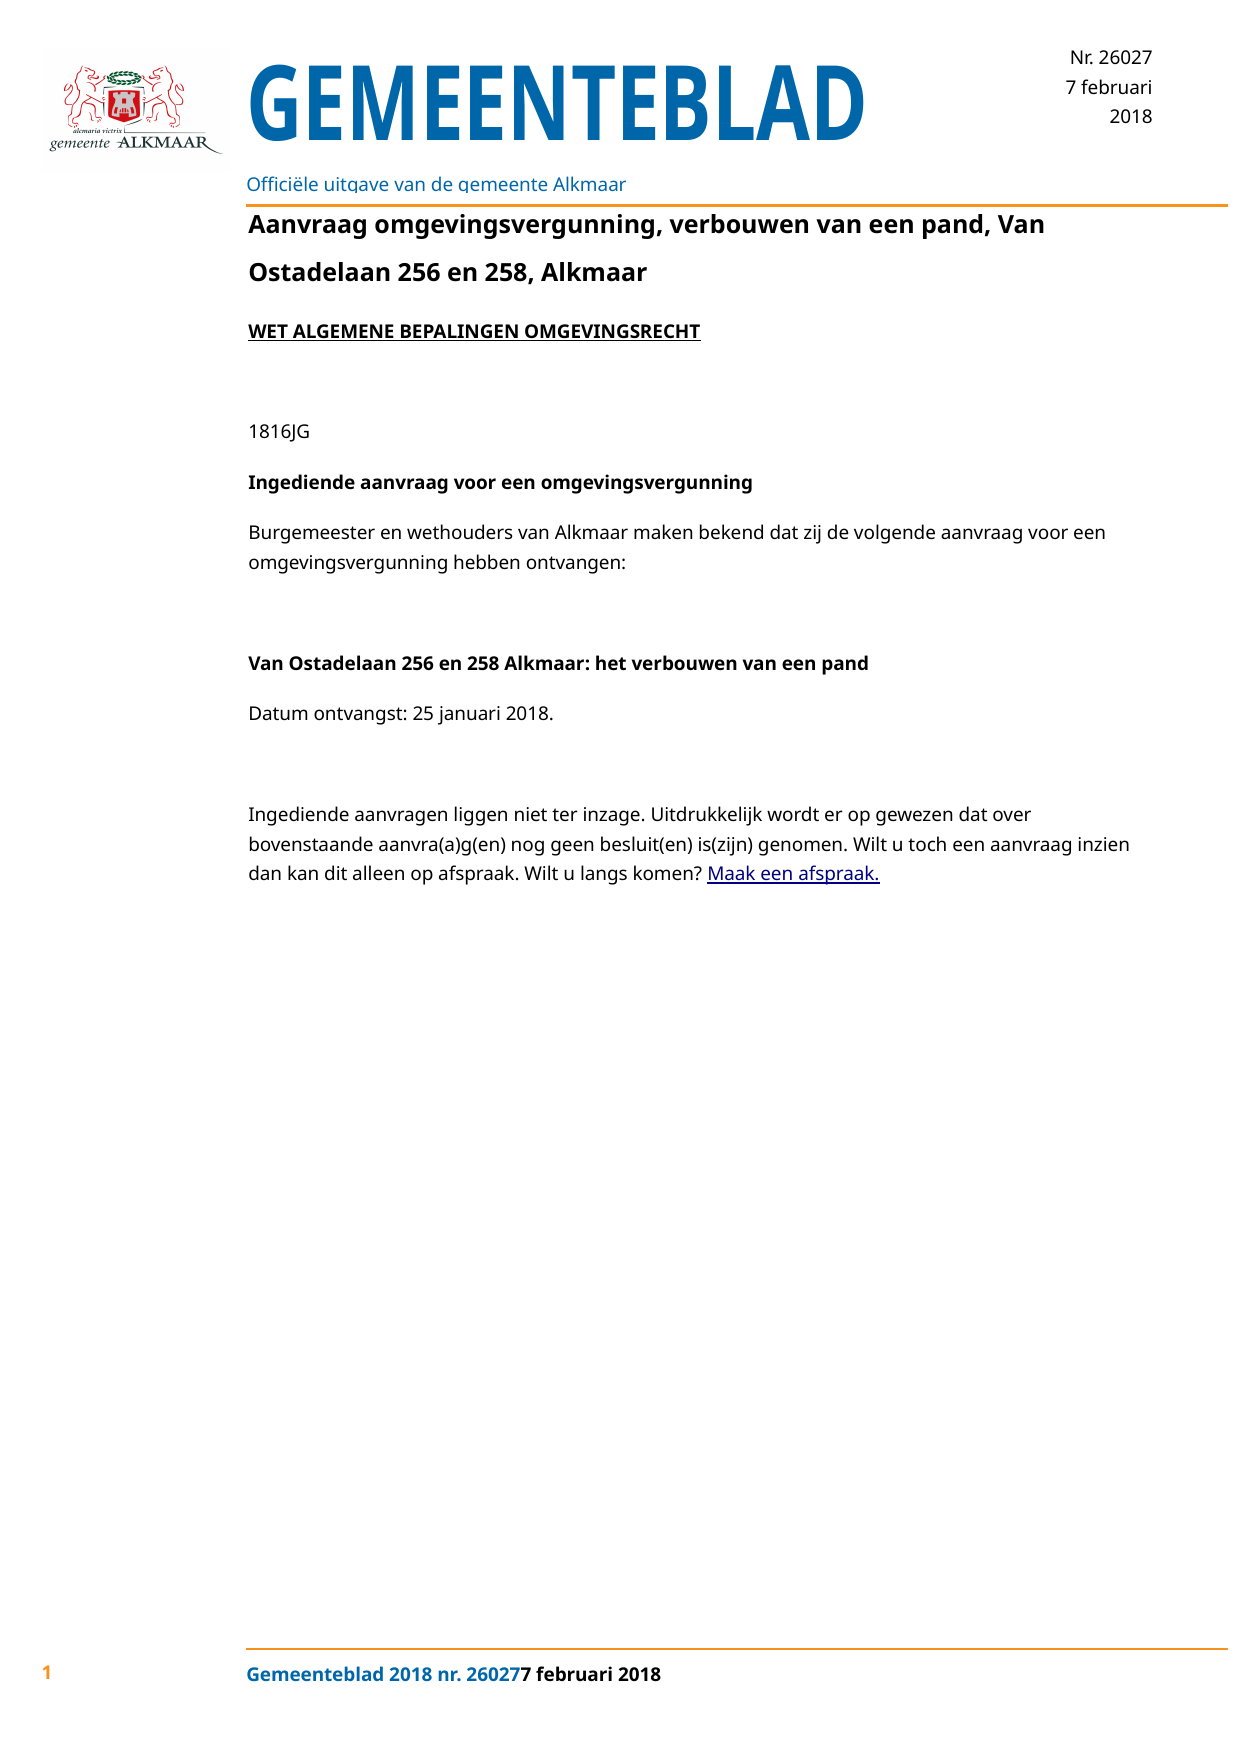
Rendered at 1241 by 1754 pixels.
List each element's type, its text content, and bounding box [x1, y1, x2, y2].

text Datum ontvangst: 25 januari 2018. [248, 700, 1152, 726]
picture [41, 47, 231, 172]
text Van Ostadelaan 256 en 258 Alkmaar: het verbouwen van een pand [248, 650, 1152, 676]
text Ingediende aanvragen liggen niet ter inzage. Uitdrukkelijk wordt er op gewezen dat over bovenstaande aanvra(a)g(en) nog geen besluit(en) is(zijn) genomen. Wilt u toch een aanvraag inzien dan kan dit alleen op afspraak. Wilt u langs komen? Maak een afspraak. [248, 801, 1152, 886]
text WET ALGEMENE BEPALINGEN OMGEVINGSRECHT [248, 318, 1152, 344]
text Ingediende aanvraag voor een omgevingsvergunning [248, 469, 1152, 495]
text Burgemeester en wethouders van Alkmaar maken bekend dat zij de volgende aanvraag voor een omgevingsvergunning hebben ontvangen: [248, 519, 1152, 575]
text Aanvraag omgevingsvergunning, verbouwen van een pand, Van Ostadelaan 256 en 258, Alkmaar [248, 207, 1152, 288]
text 1816JG [248, 419, 1152, 444]
